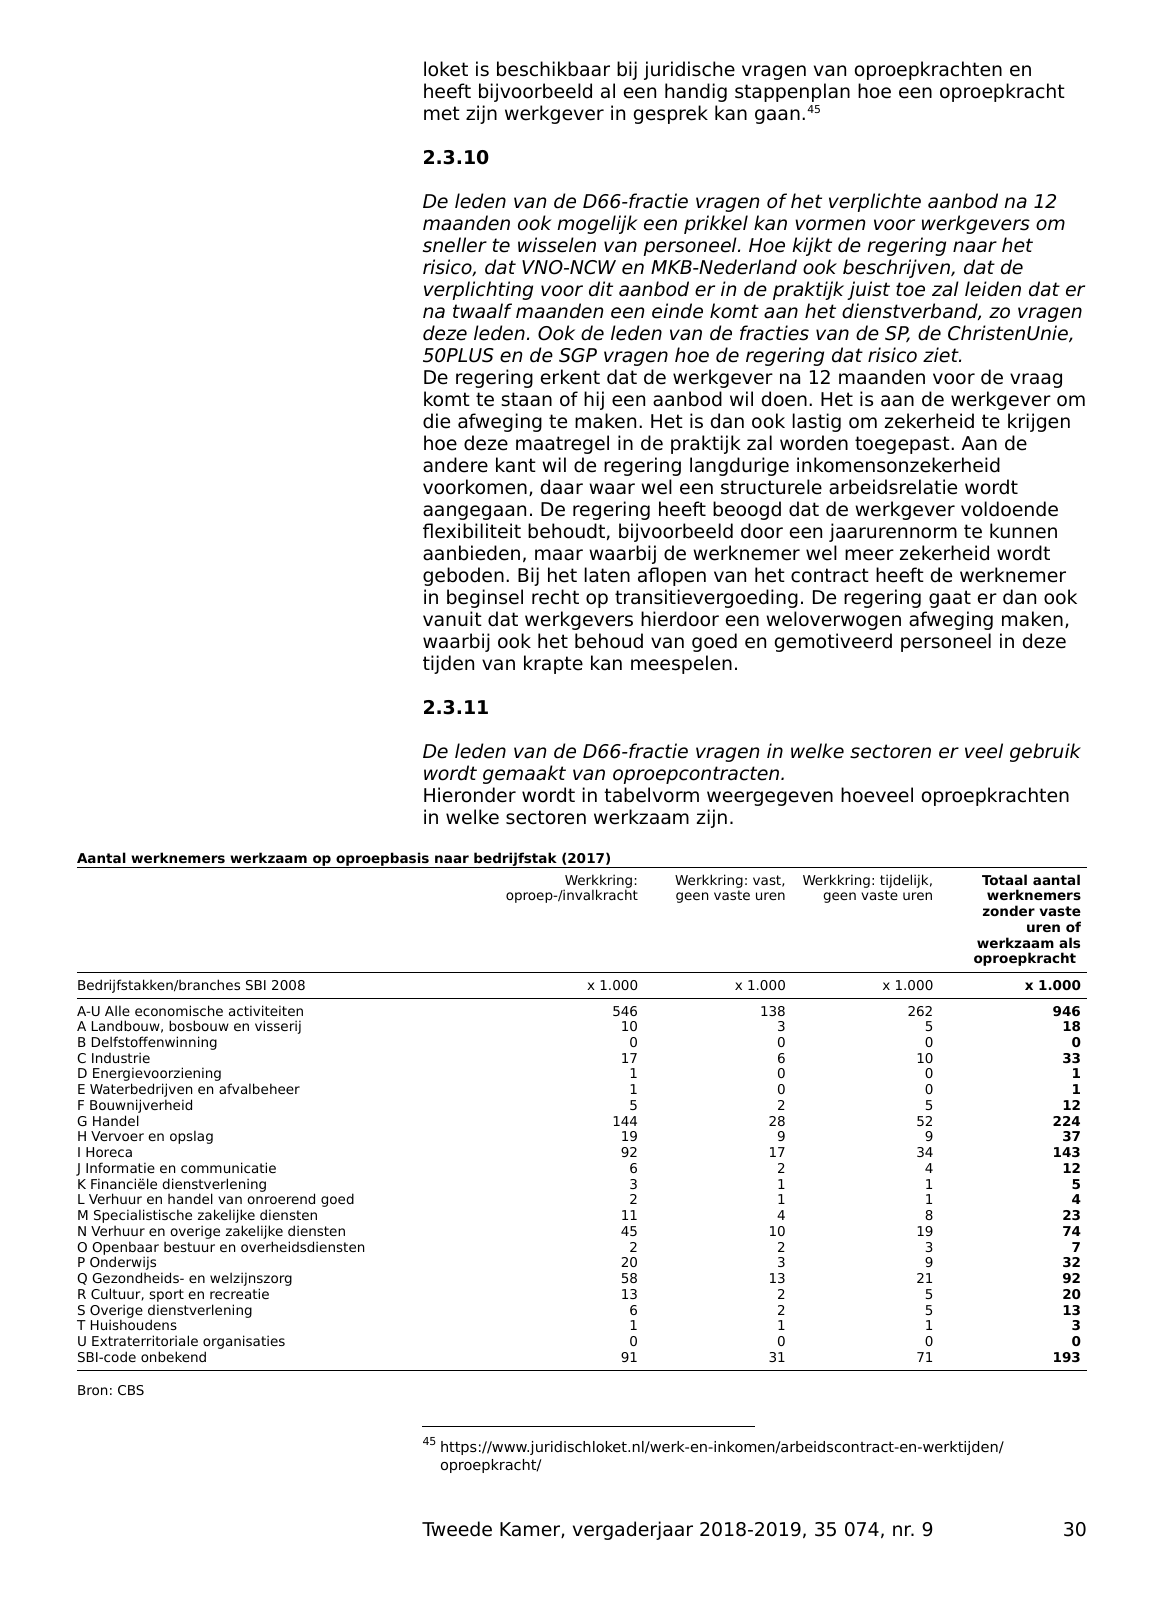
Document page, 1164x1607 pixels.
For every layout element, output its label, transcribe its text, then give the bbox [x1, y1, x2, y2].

table_cell 10 [644, 1224, 791, 1239]
table_cell SBI-code onbekend [77, 1350, 496, 1370]
text De leden van de D66-fractie vragen of het verplichte aanbod na 12 maanden ook mogelijk een prikkel kan vormen voor werkgevers om sneller te wisselen van personeel. Hoe kijkt de regering naar het risico, dat VNO-NCW en MKB-Nederland ook beschrijven, dat de verplichting voor dit aanbod er in de praktijk juist toe zal leiden dat er na twaalf maanden een einde komt aan het dienstverband, zo vragen deze leden. Ook de leden van de fracties van de SP, de ChristenUnie, 50PLUS en de SGP vragen hoe de regering dat risico ziet. [422, 191, 1087, 367]
table_cell D Energievoorziening [77, 1066, 496, 1082]
table_cell 4 [939, 1192, 1087, 1208]
table_cell 2 [644, 1287, 791, 1302]
table_cell 58 [496, 1271, 644, 1287]
table_cell I Horeca [77, 1145, 496, 1161]
subtitle 2.3.10 [422, 147, 1087, 169]
table_cell 0 [496, 1035, 644, 1051]
table_cell 3 [939, 1318, 1087, 1334]
table_cell 0 [644, 1082, 791, 1098]
table_cell K Financiële dienstverlening [77, 1176, 496, 1192]
table_cell x 1.000 [496, 973, 644, 998]
table_cell H Vervoer en opslag [77, 1129, 496, 1145]
table_cell 17 [644, 1145, 791, 1161]
table_cell 2 [496, 1192, 644, 1208]
table_cell [77, 868, 496, 972]
table_cell G Handel [77, 1114, 496, 1129]
table_cell 13 [939, 1302, 1087, 1318]
table_cell 1 [644, 1192, 791, 1208]
table_cell 13 [644, 1271, 791, 1287]
table_cell 34 [791, 1145, 939, 1161]
table_cell R Cultuur, sport en recreatie [77, 1287, 496, 1302]
table_cell 0 [791, 1334, 939, 1349]
table_cell 2 [644, 1239, 791, 1255]
table_cell 0 [791, 1066, 939, 1082]
subtitle 2.3.11 [422, 697, 1087, 719]
table_cell 2 [496, 1239, 644, 1255]
table_cell 224 [939, 1114, 1087, 1129]
table_cell 45 [496, 1224, 644, 1239]
table_cell 12 [939, 1161, 1087, 1176]
table_cell 0 [791, 1035, 939, 1051]
table_cell Werkkring: oproep-/invalkracht [496, 868, 644, 972]
table_cell 92 [939, 1271, 1087, 1287]
table_cell 9 [644, 1129, 791, 1145]
table_cell 0 [791, 1082, 939, 1098]
table_cell 138 [644, 999, 791, 1019]
table_cell 6 [644, 1051, 791, 1066]
table_cell 10 [496, 1019, 644, 1035]
table_cell 1 [791, 1176, 939, 1192]
table_cell 6 [496, 1302, 644, 1318]
table_cell 71 [791, 1350, 939, 1370]
table_cell 0 [644, 1334, 791, 1349]
table_cell 1 [791, 1318, 939, 1334]
text De regering erkent dat de werkgever na 12 maanden voor de vraag komt te staan of hij een aanbod wil doen. Het is aan de werkgever om die afweging te maken. Het is dan ook lastig om zekerheid te krijgen hoe deze maatregel in de praktijk zal worden toegepast. Aan de andere kant wil de regering langdurige inkomensonzekerheid voorkomen, daar waar wel een structurele arbeidsrelatie wordt aangegaan. De regering heeft beoogd dat de werkgever voldoende flexibiliteit behoudt, bijvoorbeeld door een jaarurennorm te kunnen aanbieden, maar waarbij de werknemer wel meer zekerheid wordt geboden. Bij het laten aflopen van het contract heeft de werknemer in beginsel recht op transitievergoeding. De regering gaat er dan ook vanuit dat werkgevers hierdoor een weloverwogen afweging maken, waarbij ook het behoud van goed en gemotiveerd personeel in deze tijden van krapte kan meespelen. [422, 367, 1087, 675]
table_cell 23 [939, 1208, 1087, 1224]
table_cell 13 [496, 1287, 644, 1302]
table_cell 946 [939, 999, 1087, 1019]
table_cell 2 [644, 1161, 791, 1176]
table_cell B Delfstoffenwinning [77, 1035, 496, 1051]
table_cell S Overige dienstverlening [77, 1302, 496, 1318]
table_cell 21 [791, 1271, 939, 1287]
table_cell Totaal aantal werknemers zonder vaste uren of werkzaam als oproepkracht [939, 868, 1087, 972]
table_cell Bron: CBS [77, 1371, 1087, 1398]
table_cell 74 [939, 1224, 1087, 1239]
table_cell 8 [791, 1208, 939, 1224]
text loket is beschikbaar bij juridische vragen van oproepkrachten en heeft bijvoorbeeld al een handig stappenplan hoe een oproepkracht met zijn werkgever in gesprek kan gaan. [422, 59, 1087, 125]
table_cell 19 [496, 1129, 644, 1145]
table_cell F Bouwnijverheid [77, 1098, 496, 1113]
table_cell 0 [644, 1066, 791, 1082]
table_cell 91 [496, 1350, 644, 1370]
table_cell 4 [791, 1161, 939, 1176]
table_cell 1 [939, 1066, 1087, 1082]
table_cell 17 [496, 1051, 644, 1066]
table_cell 0 [644, 1035, 791, 1051]
table_cell A-U Alle economische activiteiten [77, 999, 496, 1019]
table_cell Q Gezondheids- en welzijnszorg [77, 1271, 496, 1287]
table_cell x 1.000 [791, 973, 939, 998]
table_cell 37 [939, 1129, 1087, 1145]
table_cell 143 [939, 1145, 1087, 1161]
table_cell 1 [939, 1082, 1087, 1098]
text Hieronder wordt in tabelvorm weergegeven hoeveel oproepkrachten in welke sectoren werkzaam zijn. [422, 785, 1087, 829]
table_cell 3 [496, 1176, 644, 1192]
table_cell 2 [644, 1302, 791, 1318]
table_cell 0 [939, 1035, 1087, 1051]
table_cell L Verhuur en handel van onroerend goed [77, 1192, 496, 1208]
table_cell 193 [939, 1350, 1087, 1370]
table_cell A Landbouw, bosbouw en visserij [77, 1019, 496, 1035]
table_cell J Informatie en communicatie [77, 1161, 496, 1176]
table_cell 0 [496, 1334, 644, 1349]
table_cell 5 [791, 1019, 939, 1035]
table_cell E Waterbedrijven en afvalbeheer [77, 1082, 496, 1098]
table_cell T Huishoudens [77, 1318, 496, 1334]
table_cell 11 [496, 1208, 644, 1224]
table_cell 1 [644, 1318, 791, 1334]
table_cell 9 [791, 1255, 939, 1271]
table_cell 5 [791, 1287, 939, 1302]
table_cell 4 [644, 1208, 791, 1224]
table_cell 0 [939, 1334, 1087, 1349]
table_cell 3 [644, 1255, 791, 1271]
table_cell 33 [939, 1051, 1087, 1066]
table_cell 1 [644, 1176, 791, 1192]
table_cell 19 [791, 1224, 939, 1239]
table_cell 10 [791, 1051, 939, 1066]
table_cell 52 [791, 1114, 939, 1129]
table_cell 5 [791, 1302, 939, 1318]
table_cell 3 [644, 1019, 791, 1035]
table_cell 546 [496, 999, 644, 1019]
table_cell 20 [939, 1287, 1087, 1302]
table_cell x 1.000 [939, 973, 1087, 998]
table_header Aantal werknemers werkzaam op oproepbasis naar bedrijfstak (2017) [77, 851, 1087, 867]
table_cell M Specialistische zakelijke diensten [77, 1208, 496, 1224]
table_cell P Onderwijs [77, 1255, 496, 1271]
table_cell 18 [939, 1019, 1087, 1035]
text De leden van de D66-fractie vragen in welke sectoren er veel gebruik wordt gemaakt van oproepcontracten. [422, 741, 1087, 785]
table_cell 262 [791, 999, 939, 1019]
table_cell 28 [644, 1114, 791, 1129]
table_cell 1 [791, 1192, 939, 1208]
table_cell Bedrijfstakken/branches SBI 2008 [77, 973, 496, 998]
table_cell 9 [791, 1129, 939, 1145]
table_cell 3 [791, 1239, 939, 1255]
table_cell 20 [496, 1255, 644, 1271]
table_cell N Verhuur en overige zakelijke diensten [77, 1224, 496, 1239]
table_cell 31 [644, 1350, 791, 1370]
table_cell U Extraterritoriale organisaties [77, 1334, 496, 1349]
table_cell 2 [644, 1098, 791, 1113]
table_cell Werkkring: tijdelijk, geen vaste uren [791, 868, 939, 972]
table_cell 1 [496, 1066, 644, 1082]
table_cell O Openbaar bestuur en overheidsdiensten [77, 1239, 496, 1255]
table_cell 5 [791, 1098, 939, 1113]
table_cell 5 [939, 1176, 1087, 1192]
table_cell 92 [496, 1145, 644, 1161]
table_cell 1 [496, 1318, 644, 1334]
table_cell 5 [496, 1098, 644, 1113]
table_cell 144 [496, 1114, 644, 1129]
table_cell 12 [939, 1098, 1087, 1113]
table_cell 32 [939, 1255, 1087, 1271]
table_cell x 1.000 [644, 973, 791, 998]
text https://www.juridischloket.nl/werk-en-inkomen/arbeidscontract-en-werktijden/oproepkracht/ [422, 1435, 1087, 1474]
table_cell 7 [939, 1239, 1087, 1255]
table_cell 1 [496, 1082, 644, 1098]
table_cell C Industrie [77, 1051, 496, 1066]
table_cell 6 [496, 1161, 644, 1176]
table_cell Werkkring: vast, geen vaste uren [644, 868, 791, 972]
